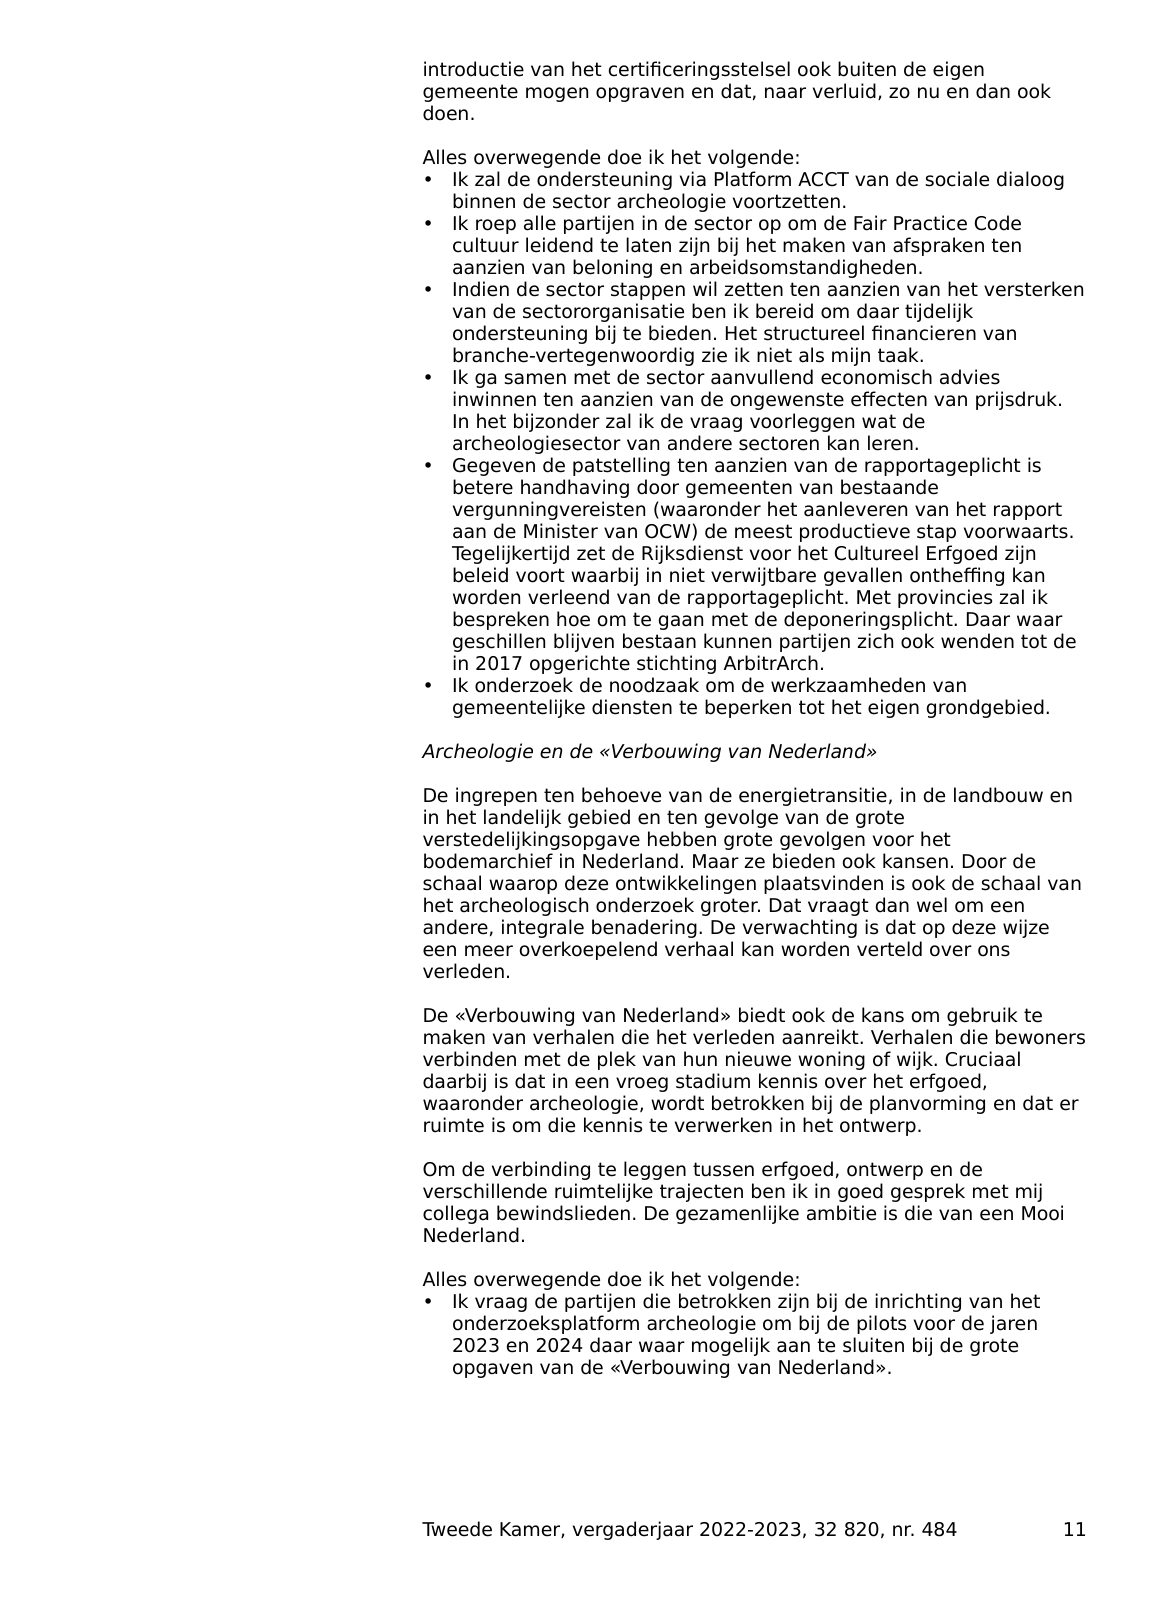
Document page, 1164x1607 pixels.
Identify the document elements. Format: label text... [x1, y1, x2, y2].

text introductie van het certificeringsstelsel ook buiten de eigen gemeente mogen opgraven en dat, naar verluid, zo nu en dan ook doen. [422, 59, 1087, 125]
text De «Verbouwing van Nederland» biedt ook de kans om gebruik te maken van verhalen die het verleden aanreikt. Verhalen die bewoners verbinden met de plek van hun nieuwe woning of wijk. Cruciaal daarbij is dat in een vroeg stadium kennis over het erfgoed, waaronder archeologie, wordt betrokken bij de planvorming en dat er ruimte is om die kennis te verwerken in het ontwerp. [422, 1005, 1087, 1137]
text • Ik zal de ondersteuning via Platform ACCT van de sociale dialoog binnen de sector archeologie voortzetten. [422, 169, 1087, 213]
text Alles overwegende doe ik het volgende: [422, 1269, 1087, 1291]
subtitle Archeologie en de «Verbouwing van Nederland» [422, 741, 1087, 763]
text • Gegeven de patstelling ten aanzien van de rapportageplicht is betere handhaving door gemeenten van bestaande vergunningvereisten (waaronder het aanleveren van het rapport aan de Minister van OCW) de meest productieve stap voorwaarts. Tegelijkertijd zet de Rijksdienst voor het Cultureel Erfgoed zijn beleid voort waarbij in niet verwijtbare gevallen ontheffing kan worden verleend van de rapportageplicht. Met provincies zal ik bespreken hoe om te gaan met de deponeringsplicht. Daar waar geschillen blijven bestaan kunnen partijen zich ook wenden tot de in 2017 opgerichte stichting ArbitrArch. [422, 455, 1087, 675]
text Alles overwegende doe ik het volgende: [422, 147, 1087, 169]
text • Indien de sector stappen wil zetten ten aanzien van het versterken van de sectororganisatie ben ik bereid om daar tijdelijk ondersteuning bij te bieden. Het structureel financieren van branche-vertegenwoordig zie ik niet als mijn taak. [422, 279, 1087, 367]
text Om de verbinding te leggen tussen erfgoed, ontwerp en de verschillende ruimtelijke trajecten ben ik in goed gesprek met mij collega bewindslieden. De gezamenlijke ambitie is die van een Mooi Nederland. [422, 1159, 1087, 1247]
text • Ik onderzoek de noodzaak om de werkzaamheden van gemeentelijke diensten te beperken tot het eigen grondgebied. [422, 675, 1087, 719]
text De ingrepen ten behoeve van de energietransitie, in de landbouw en in het landelijk gebied en ten gevolge van de grote verstedelijkingsopgave hebben grote gevolgen voor het bodemarchief in Nederland. Maar ze bieden ook kansen. Door de schaal waarop deze ontwikkelingen plaatsvinden is ook de schaal van het archeologisch onderzoek groter. Dat vraagt dan wel om een andere, integrale benadering. De verwachting is dat op deze wijze een meer overkoepelend verhaal kan worden verteld over ons verleden. [422, 785, 1087, 983]
text • Ik ga samen met de sector aanvullend economisch advies inwinnen ten aanzien van de ongewenste effecten van prijsdruk. In het bijzonder zal ik de vraag voorleggen wat de archeologiesector van andere sectoren kan leren. [422, 367, 1087, 455]
text • Ik roep alle partijen in de sector op om de Fair Practice Code cultuur leidend te laten zijn bij het maken van afspraken ten aanzien van beloning en arbeidsomstandigheden. [422, 213, 1087, 279]
text • Ik vraag de partijen die betrokken zijn bij de inrichting van het onderzoeksplatform archeologie om bij de pilots voor de jaren 2023 en 2024 daar waar mogelijk aan te sluiten bij de grote opgaven van de «Verbouwing van Nederland». [422, 1291, 1087, 1379]
